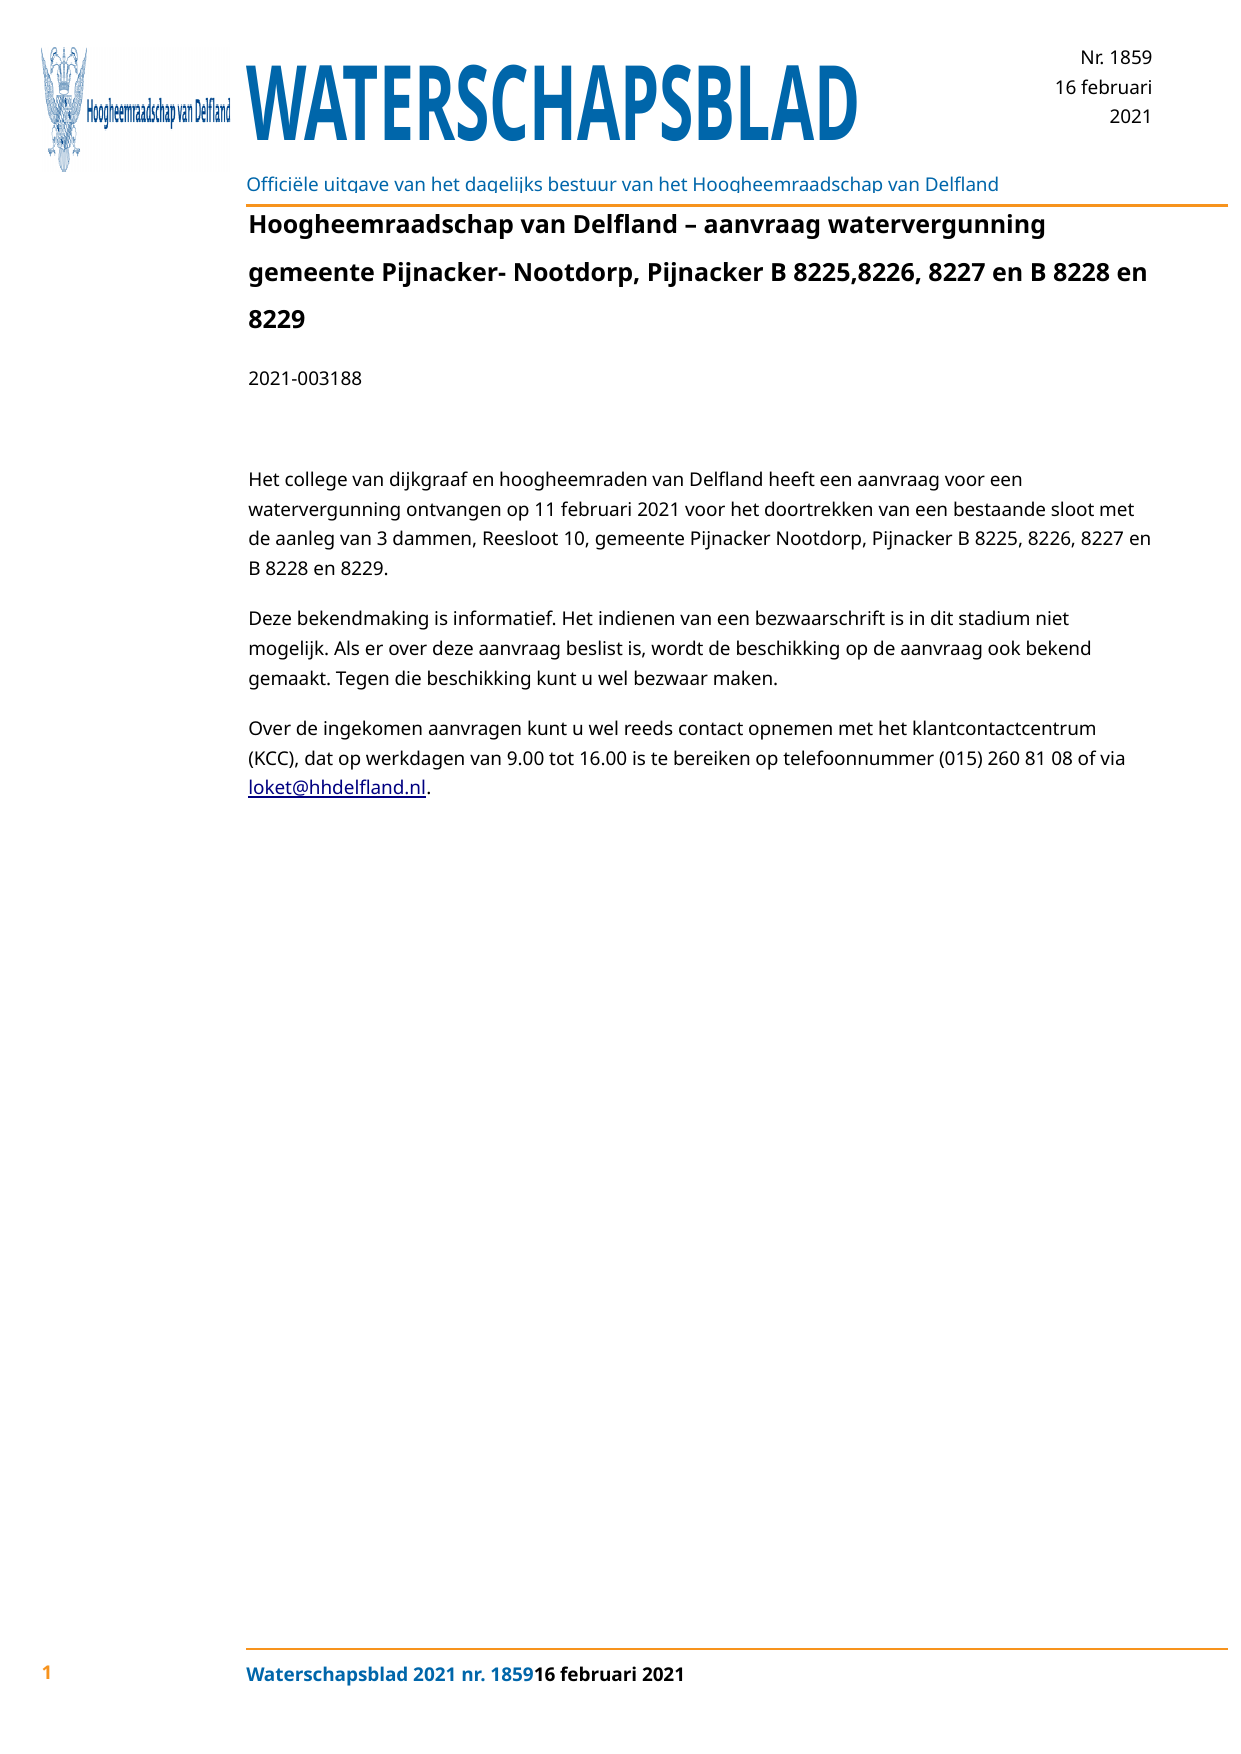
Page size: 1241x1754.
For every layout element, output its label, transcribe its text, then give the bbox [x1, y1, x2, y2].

text 2021-003188 [248, 366, 1152, 391]
picture [41, 47, 231, 172]
text Deze bekendmaking is informatief. Het indienen van een bezwaarschrift is in dit stadium niet mogelijk. Als er over deze aanvraag beslist is, wordt de beschikking op de aanvraag ook bekend gemaakt. Tegen die beschikking kunt u wel bezwaar maken. [248, 606, 1152, 690]
text Het college van dijkgraaf en hoogheemraden van Delfland heeft een aanvraag voor een watervergunning ontvangen op 11 februari 2021 voor het doortrekken van een bestaande sloot met de aanleg van 3 dammen, Reesloot 10, gemeente Pijnacker Nootdorp, Pijnacker B 8225, 8226, 8227 en B 8228 en 8229. [248, 466, 1152, 581]
text Hoogheemraadschap van Delfland – aanvraag watervergunning gemeente Pijnacker- Nootdorp, Pijnacker B 8225,8226, 8227 en B 8228 en 8229 [248, 207, 1152, 336]
text Over de ingekomen aanvragen kunt u wel reeds contact opnemen met het klantcontactcentrum (KCC), dat op werkdagen van 9.00 tot 16.00 is te bereiken op telefoonnummer (015) 260 81 08 of via loket@hhdelfland.nl. [248, 715, 1152, 800]
